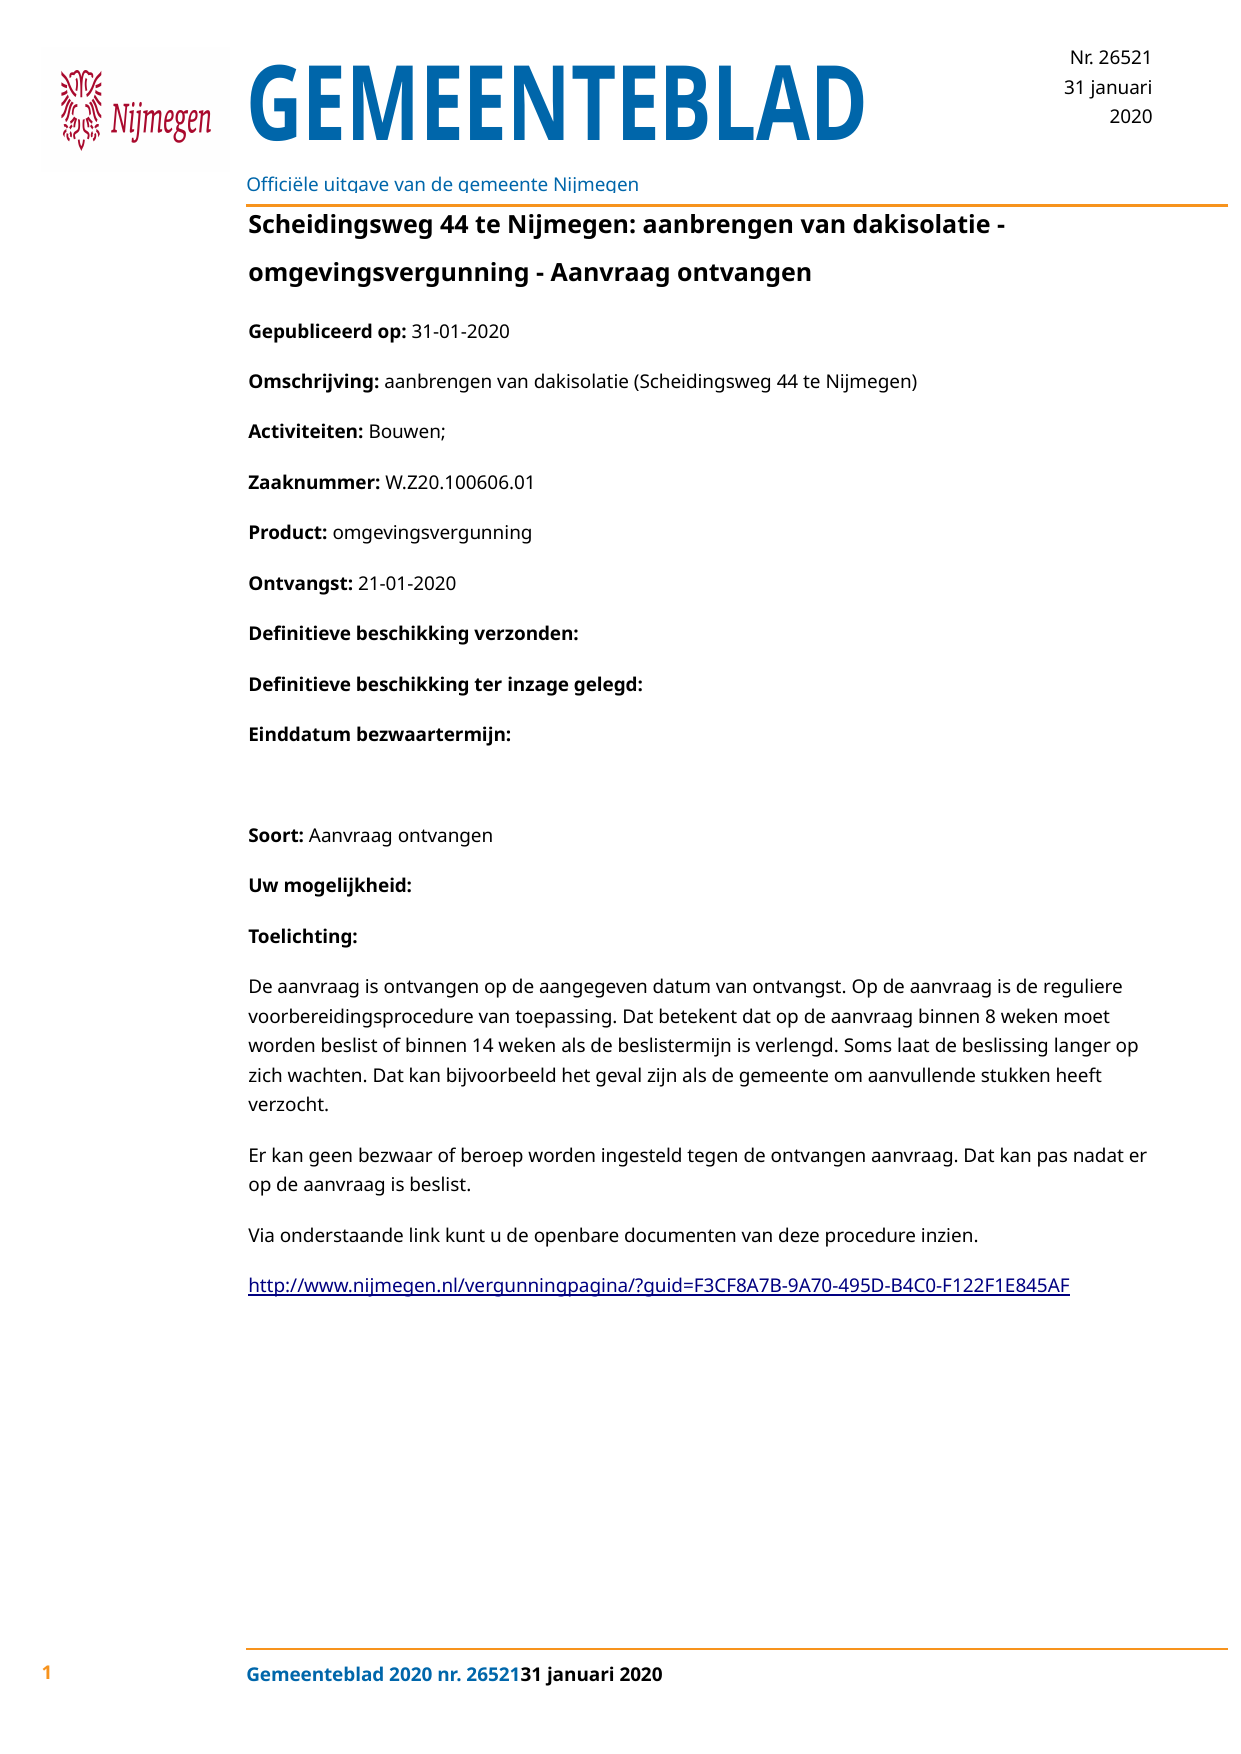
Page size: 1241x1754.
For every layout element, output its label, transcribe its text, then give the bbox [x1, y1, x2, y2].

text Product: omgevingsvergunning [248, 519, 1152, 545]
text Uw mogelijkheid: [248, 872, 1152, 898]
text Via onderstaande link kunt u de openbare documenten van deze procedure inzien. [248, 1222, 1152, 1248]
text Einddatum bezwaartermijn: [248, 721, 1152, 747]
text Ontvangst: 21-01-2020 [248, 570, 1152, 596]
text Omschrijving: aanbrengen van dakisolatie (Scheidingsweg 44 te Nijmegen) [248, 368, 1152, 394]
text De aanvraag is ontvangen op de aangegeven datum van ontvangst. Op de aanvraag is de reguliere voorbereidingsprocedure van toepassing. Dat betekent dat op de aanvraag binnen 8 weken moet worden beslist of binnen 14 weken als de beslistermijn is verlengd. Soms laat de beslissing langer op zich wachten. Dat kan bijvoorbeeld het geval zijn als de gemeente om aanvullende stukken heeft verzocht. [248, 973, 1152, 1117]
text Toelichting: [248, 923, 1152, 949]
text Scheidingsweg 44 te Nijmegen: aanbrengen van dakisolatie - omgevingsvergunning - Aanvraag ontvangen [248, 207, 1152, 288]
picture [41, 47, 231, 172]
text Soort: Aanvraag ontvangen [248, 822, 1152, 848]
text http://www.nijmegen.nl/vergunningpagina/?guid=F3CF8A7B-9A70-495D-B4C0-F122F1E845AF [248, 1272, 1152, 1298]
text Gepubliceerd op: 31-01-2020 [248, 318, 1152, 344]
text Er kan geen bezwaar of beroep worden ingesteld tegen de ontvangen aanvraag. Dat kan pas nadat er op de aanvraag is beslist. [248, 1142, 1152, 1197]
text Definitieve beschikking ter inzage gelegd: [248, 671, 1152, 697]
text Activiteiten: Bouwen; [248, 419, 1152, 444]
text Zaaknummer: W.Z20.100606.01 [248, 469, 1152, 495]
text Definitieve beschikking verzonden: [248, 620, 1152, 646]
